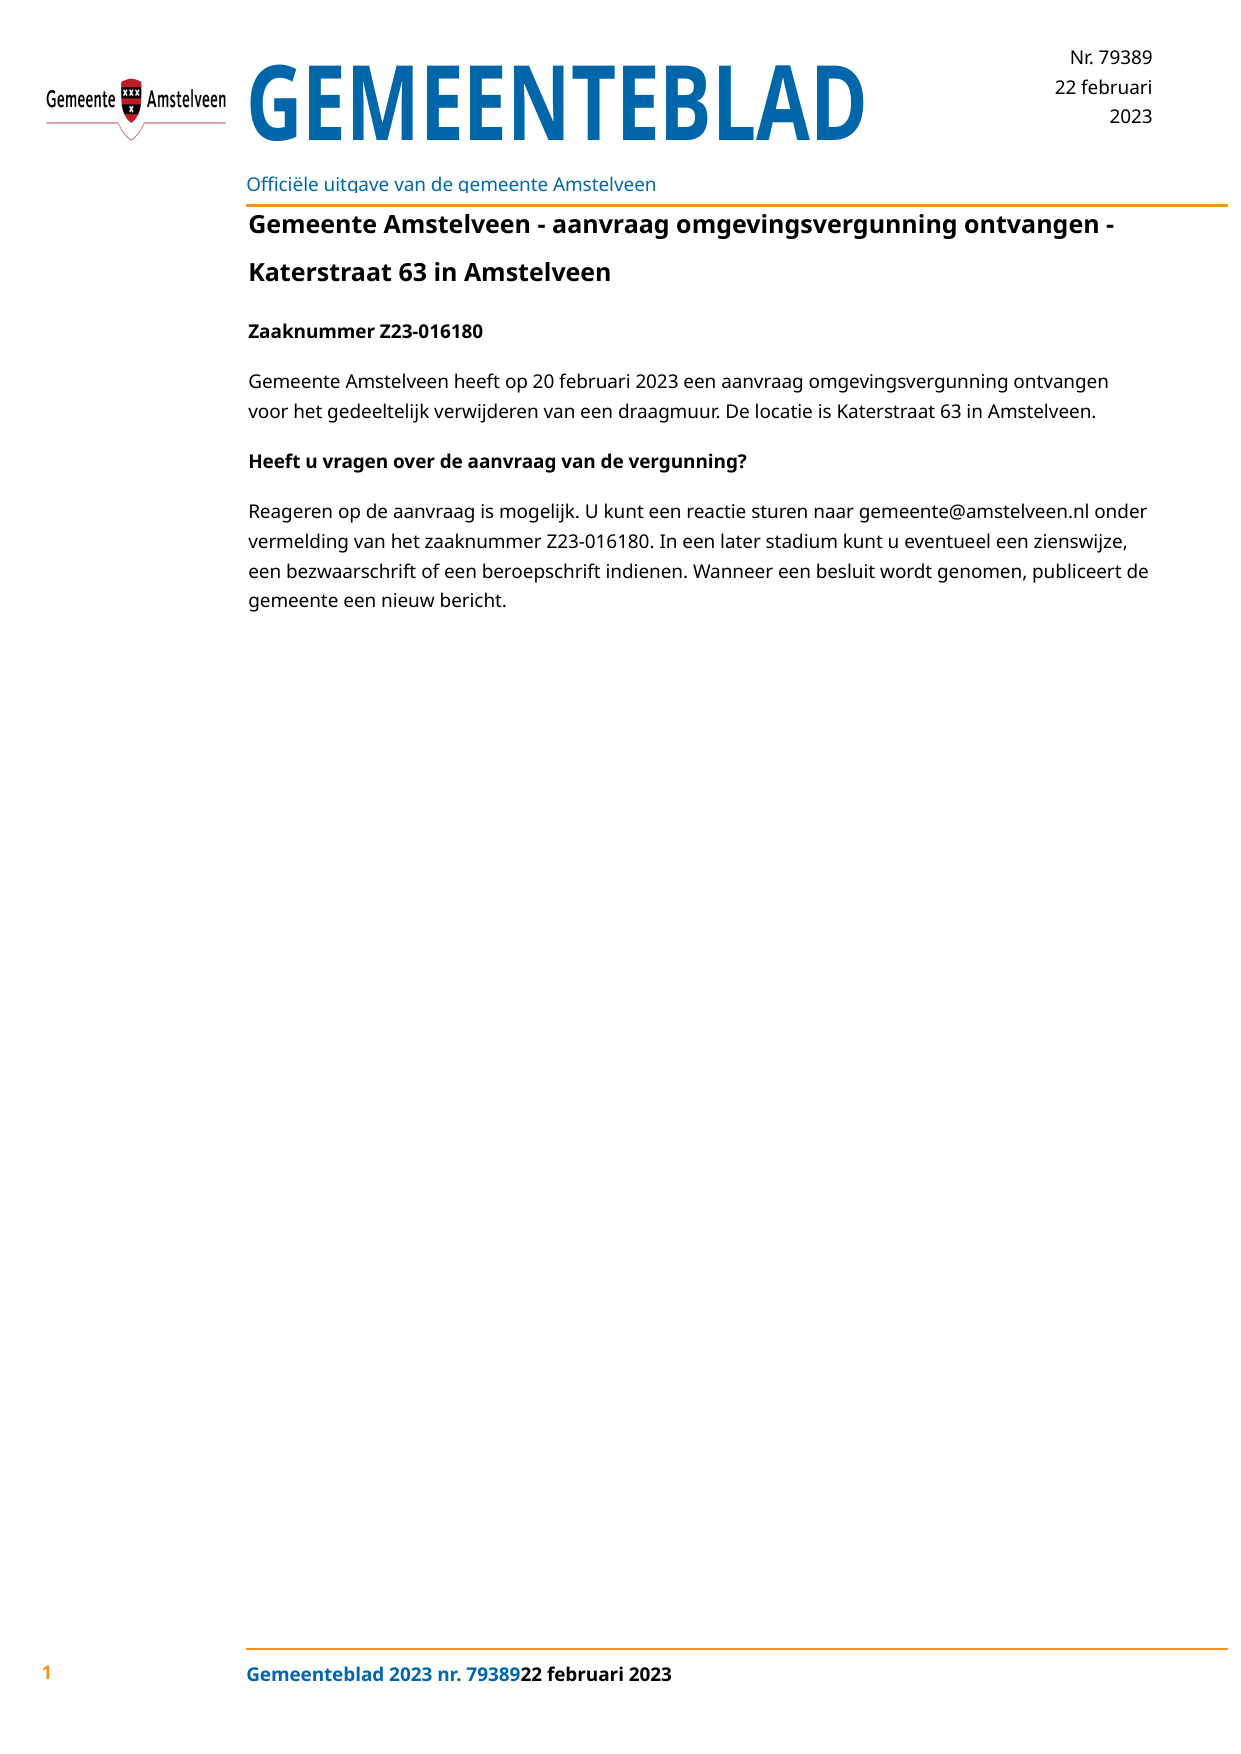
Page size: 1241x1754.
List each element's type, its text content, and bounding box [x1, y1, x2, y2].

text Heeft u vragen over de aanvraag van de vergunning? [248, 448, 1152, 474]
text Reageren op de aanvraag is mogelijk. U kunt een reactie sturen naar gemeente@amstelveen.nl onder vermelding van het zaaknummer Z23-016180. In een later stadium kunt u eventueel een zienswijze, een bezwaarschrift of een beroepschrift indienen. Wanneer een besluit wordt genomen, publiceert de gemeente een nieuw bericht. [248, 499, 1152, 613]
picture [41, 47, 231, 172]
text Gemeente Amstelveen - aanvraag omgevingsvergunning ontvangen - Katerstraat 63 in Amstelveen [248, 207, 1152, 288]
text Zaaknummer Z23-016180 [248, 318, 1152, 344]
text Gemeente Amstelveen heeft op 20 februari 2023 een aanvraag omgevingsvergunning ontvangen voor het gedeeltelijk verwijderen van een draagmuur. De locatie is Katerstraat 63 in Amstelveen. [248, 368, 1152, 424]
